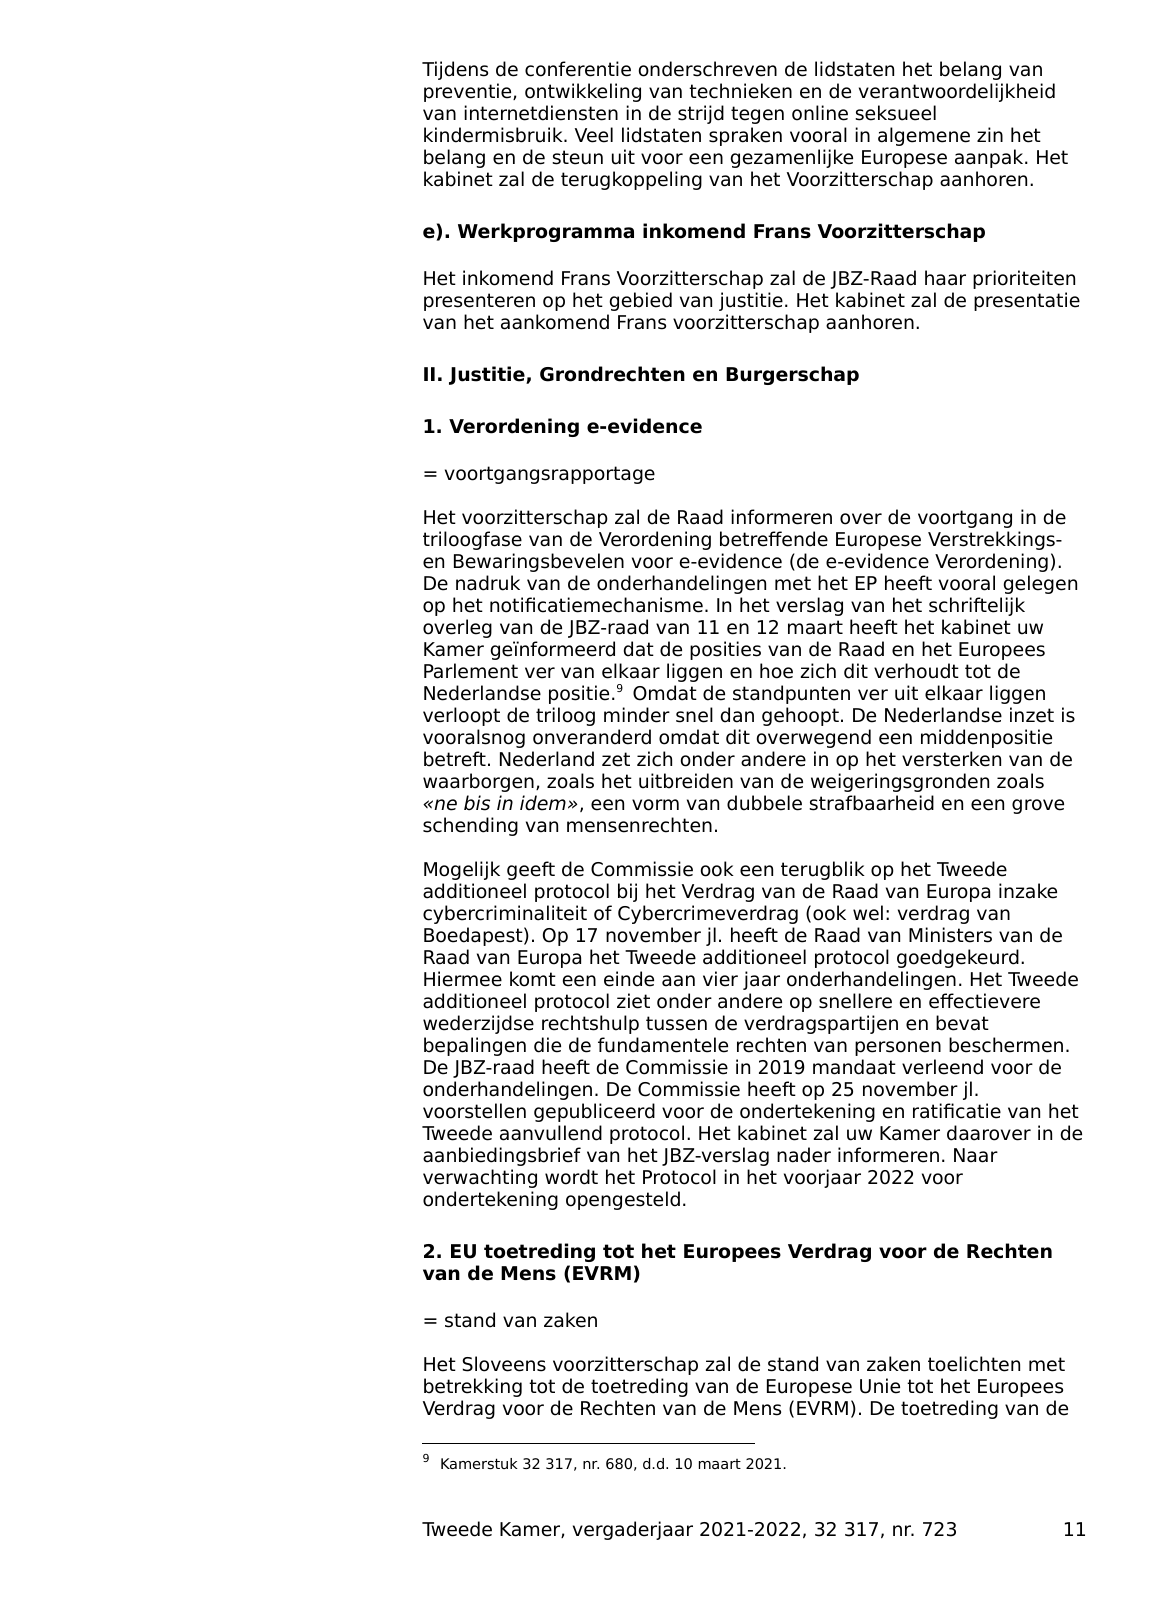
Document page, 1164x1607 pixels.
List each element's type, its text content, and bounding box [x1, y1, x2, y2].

subtitle e). Werkprogramma inkomend Frans Voorzitterschap [422, 221, 1087, 243]
text Het Sloveens voorzitterschap zal de stand van zaken toelichten met betrekking tot de toetreding van de Europese Unie tot het Europees Verdrag voor de Rechten van de Mens (EVRM). De toetreding van de [422, 1354, 1087, 1419]
text Kamerstuk 32 317, nr. 680, d.d. 10 maart 2021. [422, 1452, 1087, 1474]
text Tijdens de conferentie onderschreven de lidstaten het belang van preventie, ontwikkeling van technieken en de verantwoordelijkheid van internetdiensten in de strijd tegen online seksueel kindermisbruik. Veel lidstaten spraken vooral in algemene zin het belang en de steun uit voor een gezamenlijke Europese aanpak. Het kabinet zal de terugkoppeling van het Voorzitterschap aanhoren. [422, 59, 1087, 191]
text = stand van zaken [422, 1309, 1087, 1331]
text Het inkomend Frans Voorzitterschap zal de JBZ-Raad haar prioriteiten presenteren op het gebied van justitie. Het kabinet zal de presentatie van het aankomend Frans voorzitterschap aanhoren. [422, 268, 1087, 334]
text Het voorzitterschap zal de Raad informeren over de voortgang in de triloogfase van de Verordening betreffende Europese Verstrekkings- en Bewaringsbevelen voor e-evidence (de e-evidence Verordening). De nadruk van de onderhandelingen met het EP heeft vooral gelegen op het notificatiemechanisme. In het verslag van het schriftelijk overleg van de JBZ-raad van 11 en 12 maart heeft het kabinet uw Kamer geïnformeerd dat de posities van de Raad en het Europees Parlement ver van elkaar liggen en hoe zich dit verhoudt tot de Nederlandse positie. Omdat de standpunten ver uit elkaar liggen verloopt de triloog minder snel dan gehoopt. De Nederlandse inzet is vooralsnog onveranderd omdat dit overwegend een middenpositie betreft. Nederland zet zich onder andere in op het versterken van de waarborgen, zoals het uitbreiden van de weigeringsgronden zoals «ne bis in idem», een vorm van dubbele strafbaarheid en een grove schending van mensenrechten. [422, 507, 1087, 837]
text Mogelijk geeft de Commissie ook een terugblik op het Tweede additioneel protocol bij het Verdrag van de Raad van Europa inzake cybercriminaliteit of Cybercrimeverdrag (ook wel: verdrag van Boedapest). Op 17 november jl. heeft de Raad van Ministers van de Raad van Europa het Tweede additioneel protocol goedgekeurd. Hiermee komt een einde aan vier jaar onderhandelingen. Het Tweede additioneel protocol ziet onder andere op snellere en effectievere wederzijdse rechtshulp tussen de verdragspartijen en bevat bepalingen die de fundamentele rechten van personen beschermen. De JBZ-raad heeft de Commissie in 2019 mandaat verleend voor de onderhandelingen. De Commissie heeft op 25 november jl. voorstellen gepubliceerd voor de ondertekening en ratificatie van het Tweede aanvullend protocol. Het kabinet zal uw Kamer daarover in de aanbiedingsbrief van het JBZ-verslag nader informeren. Naar verwachting wordt het Protocol in het voorjaar 2022 voor ondertekening opengesteld. [422, 859, 1087, 1211]
subtitle 2. EU toetreding tot het Europees Verdrag voor de Rechten van de Mens (EVRM) [422, 1241, 1087, 1284]
subtitle 1. Verordening e-evidence [422, 416, 1087, 438]
text = voortgangsrapportage [422, 463, 1087, 485]
subtitle II. Justitie, Grondrechten en Burgerschap [422, 364, 1087, 386]
